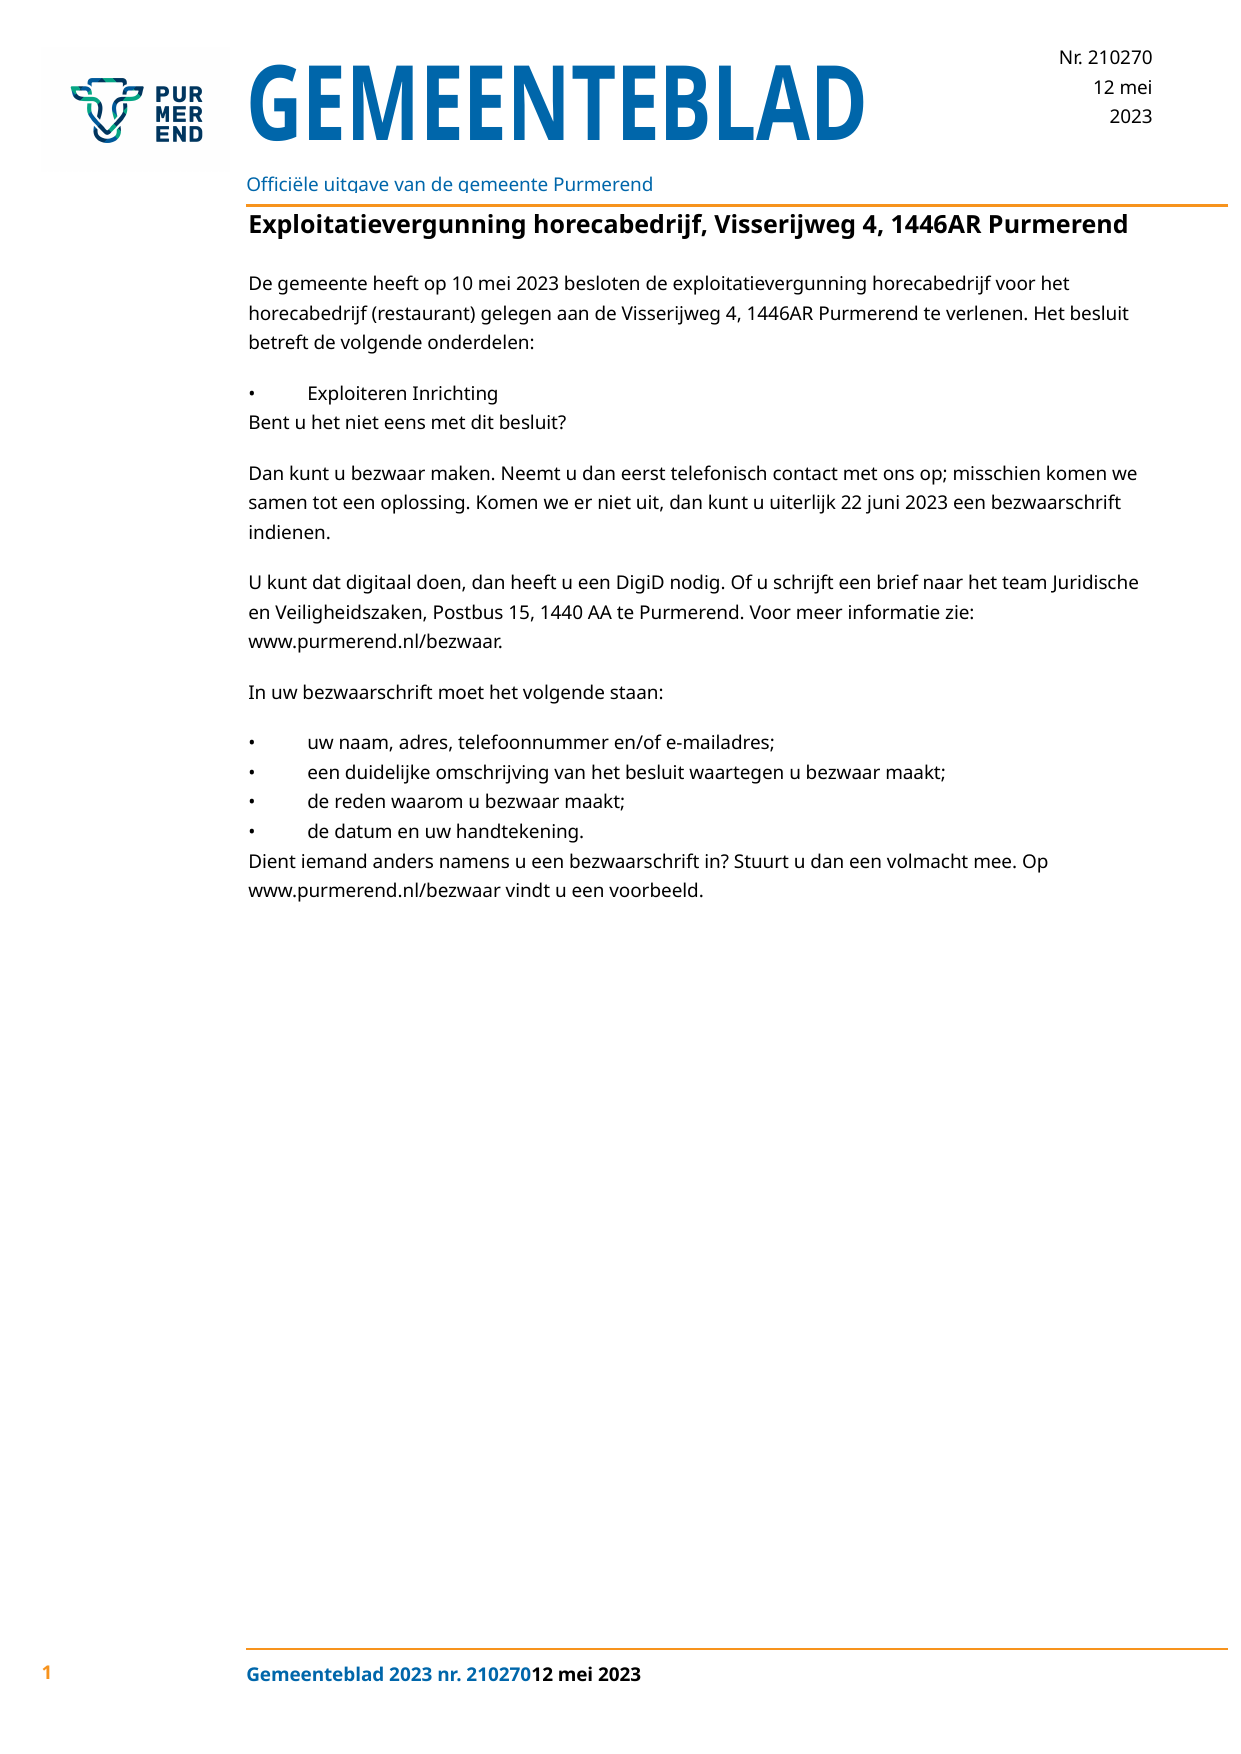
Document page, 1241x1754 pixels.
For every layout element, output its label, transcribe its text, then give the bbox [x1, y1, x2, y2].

text Bent u het niet eens met dit besluit? [248, 409, 1152, 435]
text De gemeente heeft op 10 mei 2023 besloten de exploitatievergunning horecabedrijf voor het horecabedrijf (restaurant) gelegen aan de Visserijweg 4, 1446AR Purmerend te verlenen. Het besluit betreft de volgende onderdelen: [248, 270, 1152, 355]
list uw naam, adres, telefoonnummer en/of e-mailadres; [248, 729, 1152, 755]
text Dan kunt u bezwaar maken. Neemt u dan eerst telefonisch contact met ons op; misschien komen we samen tot een oplossing. Komen we er niet uit, dan kunt u uiterlijk 22 juni 2023 een bezwaarschrift indienen. [248, 460, 1152, 545]
text In uw bezwaarschrift moet het volgende staan: [248, 679, 1152, 705]
picture [41, 47, 231, 172]
list Exploiteren Inrichting [248, 380, 1152, 406]
list een duidelijke omschrijving van het besluit waartegen u bezwaar maakt; [248, 759, 1152, 785]
text Exploitatievergunning horecabedrijf, Visserijweg 4, 1446AR Purmerend [248, 207, 1152, 241]
text U kunt dat digitaal doen, dan heeft u een DigiD nodig. Of u schrijft een brief naar het team Juridische en Veiligheidszaken, Postbus 15, 1440 AA te Purmerend. Voor meer informatie zie: www.purmerend.nl/bezwaar. [248, 569, 1152, 654]
text Dient iemand anders namens u een bezwaarschrift in? Stuurt u dan een volmacht mee. Op www.purmerend.nl/bezwaar vindt u een voorbeeld. [248, 848, 1152, 903]
list de reden waarom u bezwaar maakt; [248, 789, 1152, 814]
list de datum en uw handtekening. [248, 818, 1152, 844]
